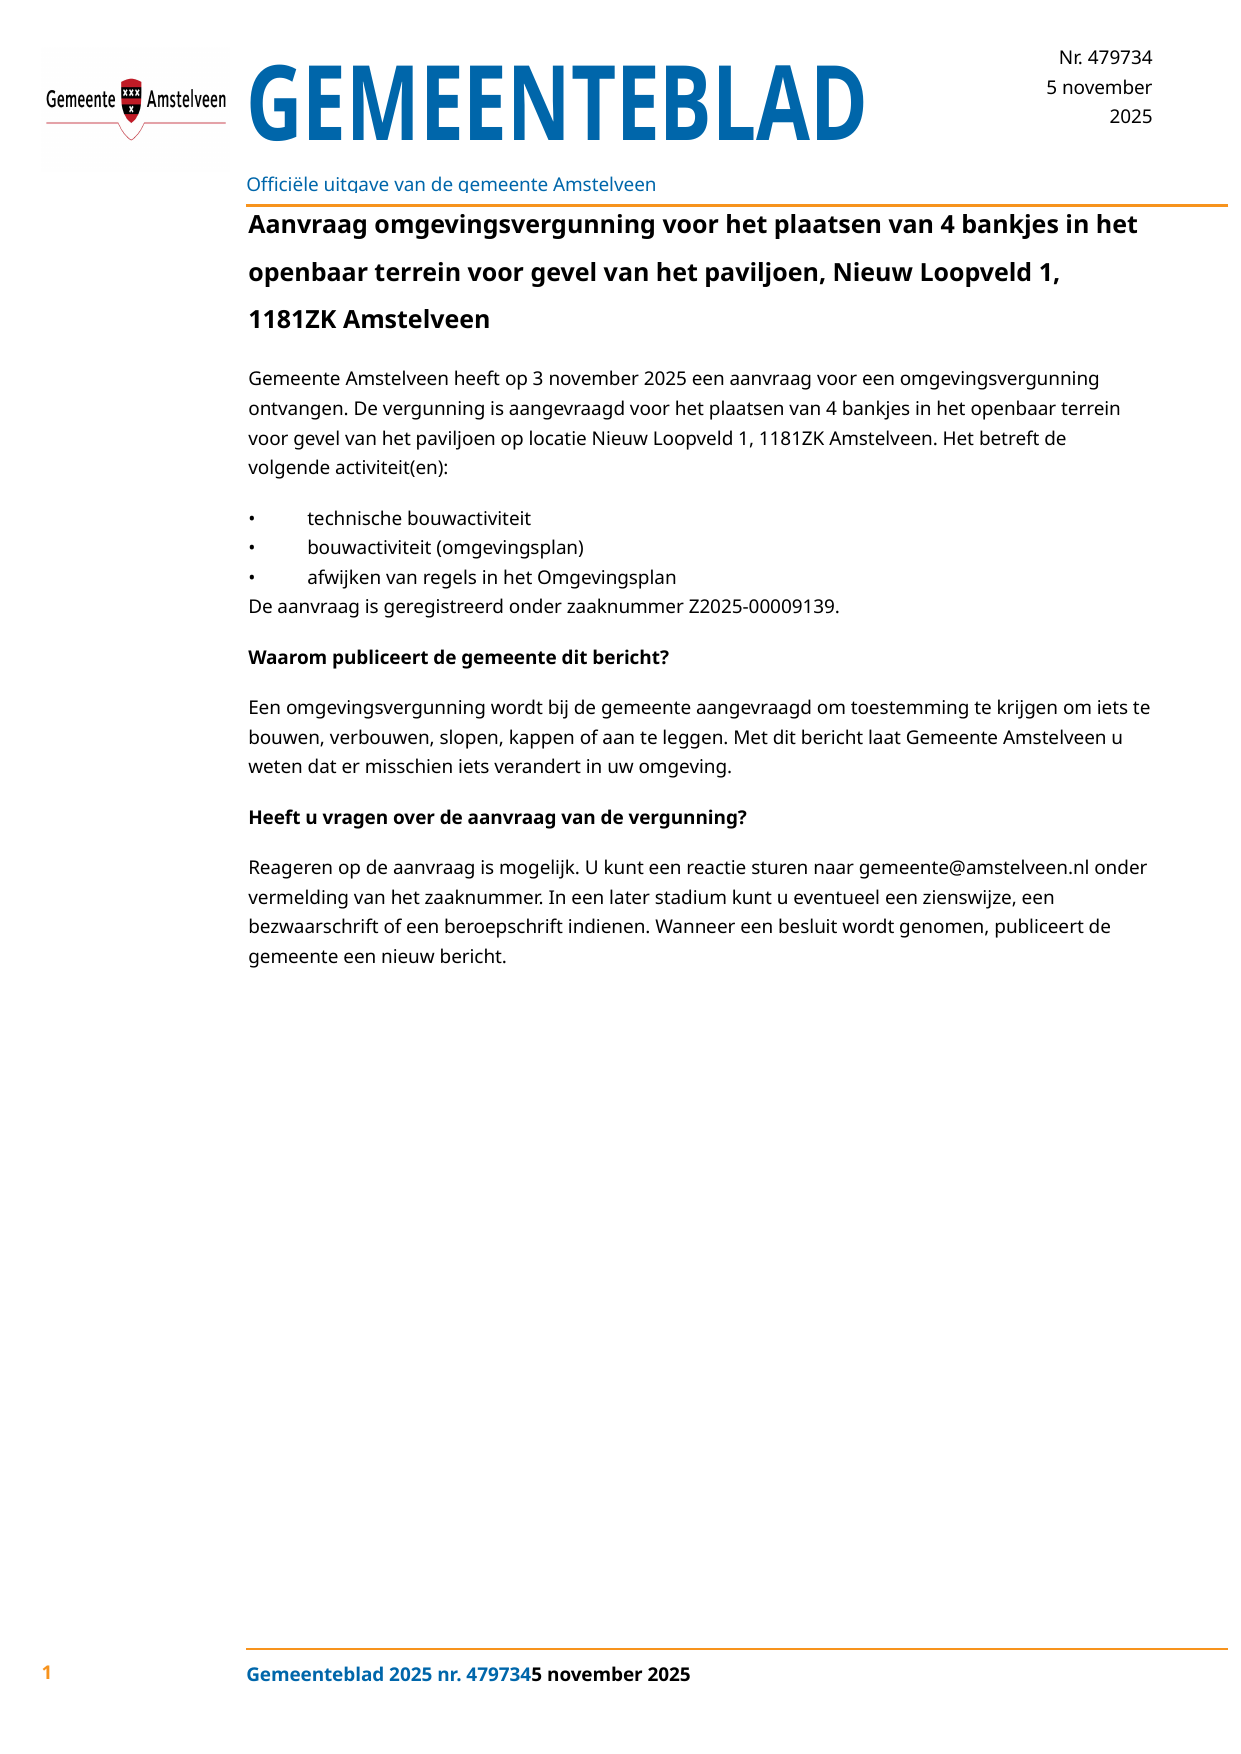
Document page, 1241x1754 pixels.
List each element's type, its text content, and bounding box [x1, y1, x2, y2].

text Een omgevingsvergunning wordt bij de gemeente aangevraagd om toestemming te krijgen om iets te bouwen, verbouwen, slopen, kappen of aan te leggen. Met dit bericht laat Gemeente Amstelveen u weten dat er misschien iets verandert in uw omgeving. [248, 694, 1152, 779]
list bouwactiviteit (omgevingsplan) [248, 534, 1152, 560]
list afwijken van regels in het Omgevingsplan [248, 564, 1152, 589]
text Aanvraag omgevingsvergunning voor het plaatsen van 4 bankjes in het openbaar terrein voor gevel van het paviljoen, Nieuw Loopveld 1, 1181ZK Amstelveen [248, 207, 1152, 336]
picture [41, 47, 231, 172]
text Reageren op de aanvraag is mogelijk. U kunt een reactie sturen naar gemeente@amstelveen.nl onder vermelding van het zaaknummer. In een later stadium kunt u eventueel een zienswijze, een bezwaarschrift of een beroepschrift indienen. Wanneer een besluit wordt genomen, publiceert de gemeente een nieuw bericht. [248, 854, 1152, 969]
text De aanvraag is geregistreerd onder zaaknummer Z2025-00009139. [248, 593, 1152, 619]
text Heeft u vragen over de aanvraag van de vergunning? [248, 804, 1152, 829]
list technische bouwactiviteit [248, 505, 1152, 530]
text Gemeente Amstelveen heeft op 3 november 2025 een aanvraag voor een omgevingsvergunning ontvangen. De vergunning is aangevraagd voor het plaatsen van 4 bankjes in het openbaar terrein voor gevel van het paviljoen op locatie Nieuw Loopveld 1, 1181ZK Amstelveen. Het betreft de volgende activiteit(en): [248, 366, 1152, 480]
text Waarom publiceert de gemeente dit bericht? [248, 644, 1152, 669]
